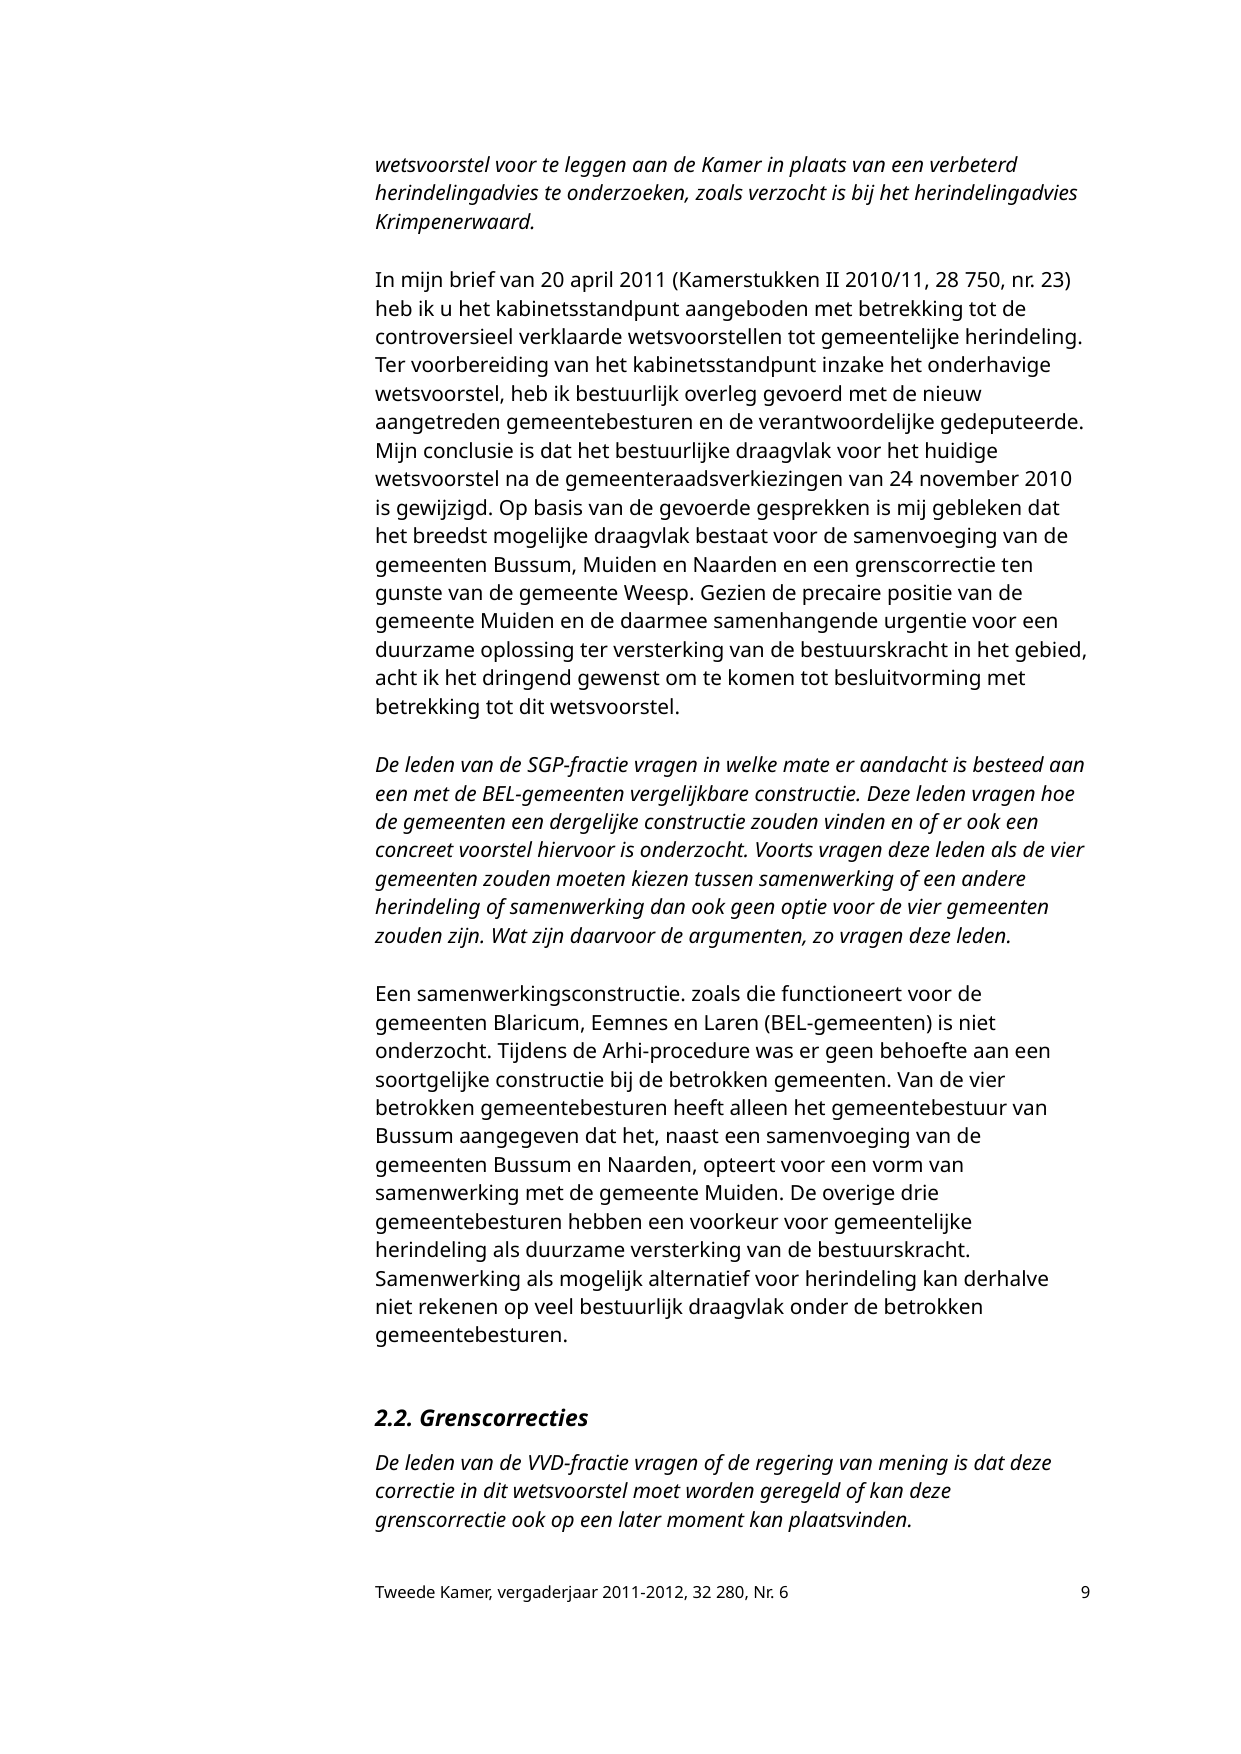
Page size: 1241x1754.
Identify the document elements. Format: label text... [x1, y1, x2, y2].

text De leden van de SGP-fractie vragen in welke mate er aandacht is besteed aan een met de BEL-gemeenten vergelijkbare constructie. Deze leden vragen hoe de gemeenten een dergelijke constructie zouden vinden en of er ook een concreet voorstel hiervoor is onderzocht. Voorts vragen deze leden als de vier gemeenten zouden moeten kiezen tussen samenwerking of een andere herindeling of samenwerking dan ook geen optie voor de vier gemeenten zouden zijn. Wat zijn daarvoor de argumenten, zo vragen deze leden. [375, 750, 1090, 949]
text In mijn brief van 20 april 2011 (Kamerstukken II 2010/11, 28 750, nr. 23) heb ik u het kabinetsstandpunt aangeboden met betrekking tot de controversieel verklaarde wetsvoorstellen tot gemeentelijke herindeling. Ter voorbereiding van het kabinetsstandpunt inzake het onderhavige wetsvoorstel, heb ik bestuurlijk overleg gevoerd met de nieuw aangetreden gemeentebesturen en de verantwoordelijke gedeputeerde. Mijn conclusie is dat het bestuurlijke draagvlak voor het huidige wetsvoorstel na de gemeenteraadsverkiezingen van 24 november 2010 is gewijzigd. Op basis van de gevoerde gesprekken is mij gebleken dat het breedst mogelijke draagvlak bestaat voor de samenvoeging van de gemeenten Bussum, Muiden en Naarden en een grenscorrectie ten gunste van de gemeente Weesp. Gezien de precaire positie van de gemeente Muiden en de daarmee samenhangende urgentie voor een duurzame oplossing ter versterking van de bestuurskracht in het gebied, acht ik het dringend gewenst om te komen tot besluitvorming met betrekking tot dit wetsvoorstel. [375, 265, 1090, 720]
text Een samenwerkingsconstructie. zoals die functioneert voor de gemeenten Blaricum, Eemnes en Laren (BEL-gemeenten) is niet onderzocht. Tijdens de Arhi-procedure was er geen behoefte aan een soortgelijke constructie bij de betrokken gemeenten. Van de vier betrokken gemeentebesturen heeft alleen het gemeentebestuur van Bussum aangegeven dat het, naast een samenvoeging van de gemeenten Bussum en Naarden, opteert voor een vorm van samenwerking met de gemeente Muiden. De overige drie gemeentebesturen hebben een voorkeur voor gemeentelijke herindeling als duurzame versterking van de bestuurskracht. Samenwerking als mogelijk alternatief voor herindeling kan derhalve niet rekenen op veel bestuurlijk draagvlak onder de betrokken gemeentebesturen. [375, 979, 1090, 1349]
text De leden van de VVD-fractie vragen of de regering van mening is dat deze correctie in dit wetsvoorstel moet worden geregeld of kan deze grenscorrectie ook op een later moment kan plaatsvinden. [375, 1448, 1090, 1533]
subtitle 2.2. Grenscorrecties [375, 1402, 1090, 1433]
text wetsvoorstel voor te leggen aan de Kamer in plaats van een verbeterd herindelingadvies te onderzoeken, zoals verzocht is bij het herindelingadvies Krimpenerwaard. [375, 150, 1090, 235]
